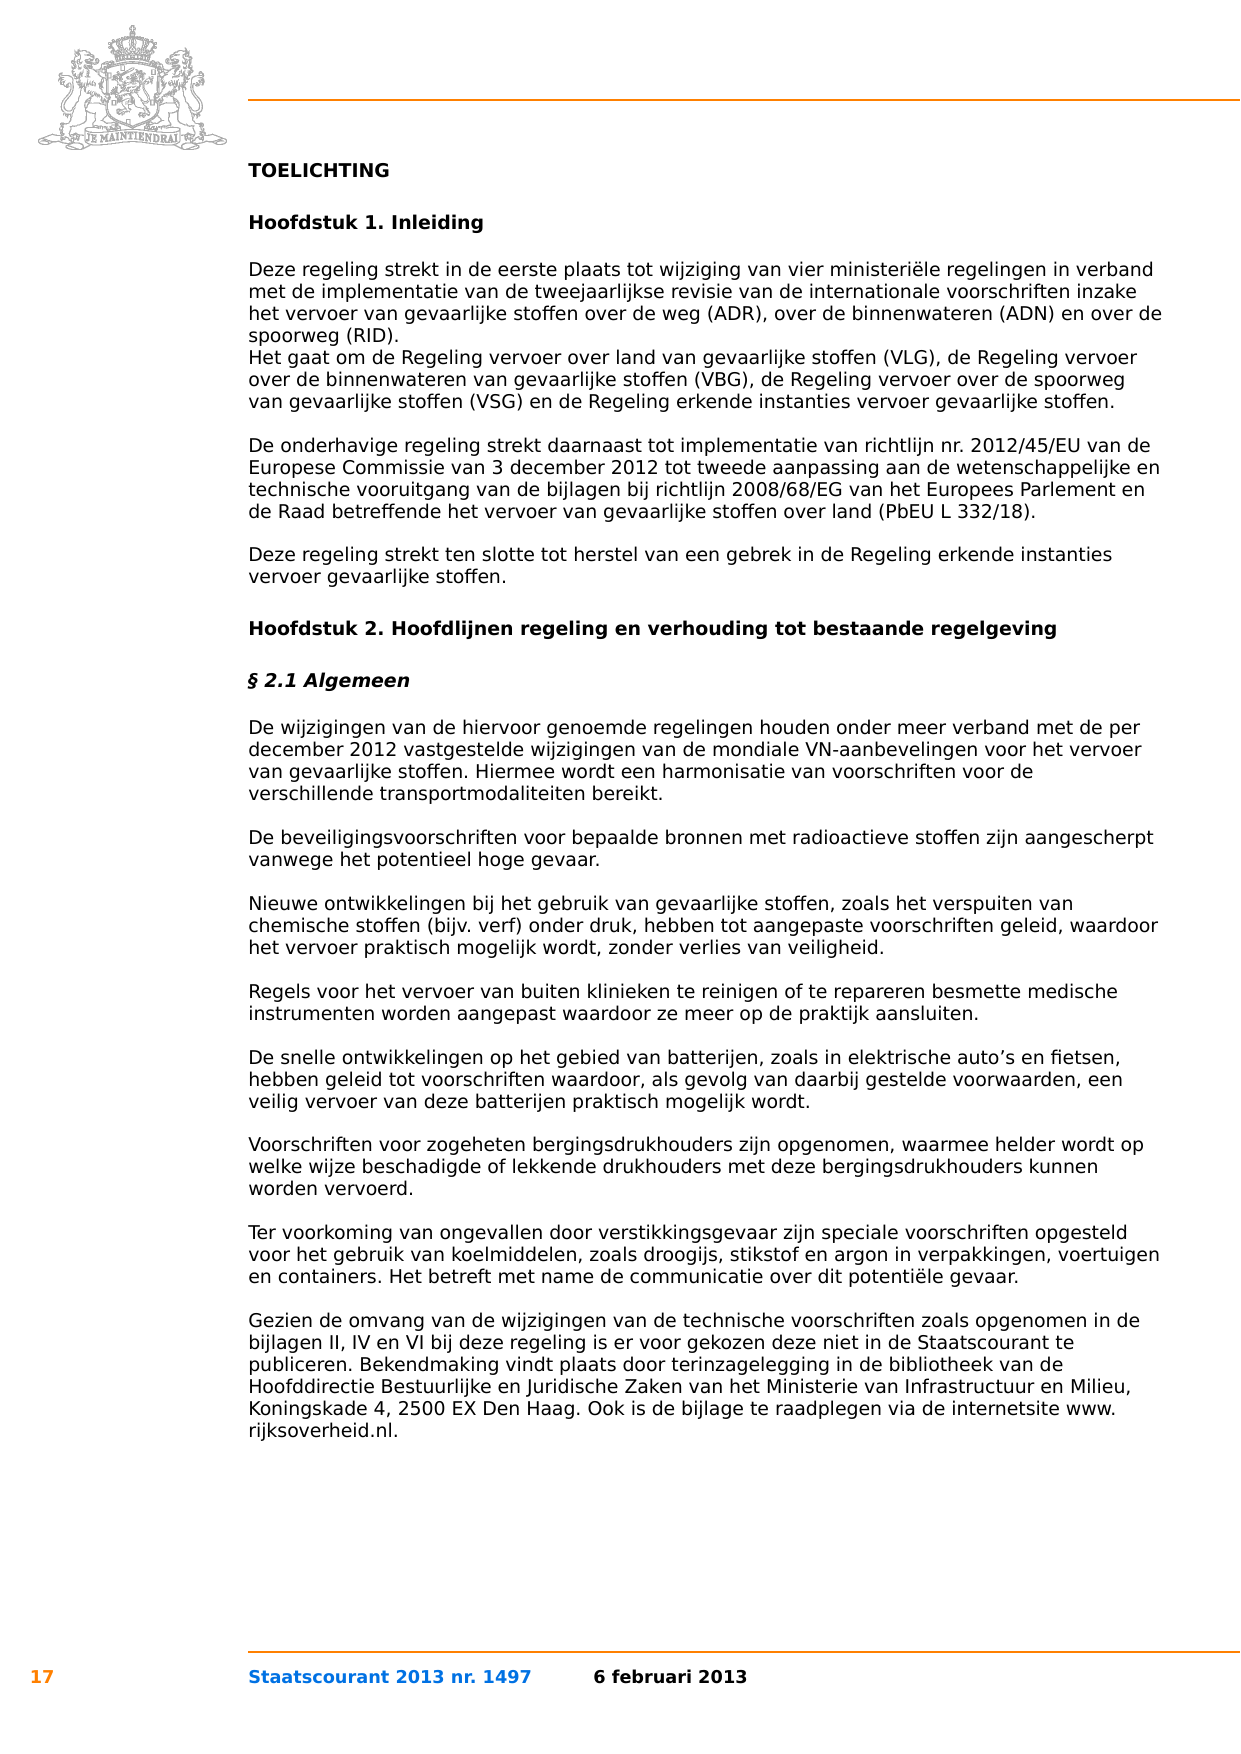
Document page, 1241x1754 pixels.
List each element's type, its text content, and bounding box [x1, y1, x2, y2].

text Voorschriften voor zogeheten bergingsdrukhouders zijn opgenomen, waarmee helder wordt op welke wijze beschadigde of lekkende drukhouders met deze bergingsdrukhouders kunnen worden vervoerd. [248, 1134, 1163, 1200]
text De onderhavige regeling strekt daarnaast tot implementatie van richtlijn nr. 2012/45/EU van de Europese Commissie van 3 december 2012 tot tweede aanpassing aan de wetenschappelijke en technische vooruitgang van de bijlagen bij richtlijn 2008/68/EG van het Europees Parlement en de Raad betreffende het vervoer van gevaarlijke stoffen over land (PbEU L 332/18). [248, 434, 1163, 522]
text Het gaat om de Regeling vervoer over land van gevaarlijke stoffen (VLG), de Regeling vervoer over de binnenwateren van gevaarlijke stoffen (VBG), de Regeling vervoer over de spoorweg van gevaarlijke stoffen (VSG) en de Regeling erkende instanties vervoer gevaarlijke stoffen. [248, 347, 1163, 413]
text Nieuwe ontwikkelingen bij het gebruik van gevaarlijke stoffen, zoals het verspuiten van chemische stoffen (bijv. verf) onder druk, hebben tot aangepaste voorschriften geleid, waardoor het vervoer praktisch mogelijk wordt, zonder verlies van veiligheid. [248, 893, 1163, 959]
text Deze regeling strekt in de eerste plaats tot wijziging van vier ministeriële regelingen in verband met de implementatie van de tweejaarlijkse revisie van de internationale voorschriften inzake het vervoer van gevaarlijke stoffen over de weg (ADR), over de binnenwateren (ADN) en over de spoorweg (RID). [248, 259, 1163, 347]
subtitle § 2.1 Algemeen [248, 670, 1163, 692]
text Deze regeling strekt ten slotte tot herstel van een gebrek in de Regeling erkende instanties vervoer gevaarlijke stoffen. [248, 544, 1163, 588]
text Ter voorkoming van ongevallen door verstikkingsgevaar zijn speciale voorschriften opgesteld voor het gebruik van koelmiddelen, zoals droogijs, stikstof en argon in verpakkingen, voertuigen en containers. Het betreft met name de communicatie over dit potentiële gevaar. [248, 1222, 1163, 1288]
text Regels voor het vervoer van buiten klinieken te reinigen of te repareren besmette medische instrumenten worden aangepast waardoor ze meer op de praktijk aansluiten. [248, 981, 1163, 1025]
picture [38, 25, 227, 150]
subtitle Hoofdstuk 1. Inleiding [248, 212, 1163, 234]
subtitle TOELICHTING [248, 160, 1163, 182]
text Gezien de omvang van de wijzigingen van de technische voorschriften zoals opgenomen in de bijlagen II, IV en VI bij deze regeling is er voor gekozen deze niet in de Staatscourant te publiceren. Bekendmaking vindt plaats door terinzagelegging in de bibliotheek van de Hoofddirectie Bestuurlijke en Juridische Zaken van het Ministerie van Infrastructuur en Milieu, Koningskade 4, 2500 EX Den Haag. Ook is de bijlage te raadplegen via de internetsite www. rijksoverheid.nl. [248, 1310, 1163, 1442]
text De wijzigingen van de hiervoor genoemde regelingen houden onder meer verband met de per december 2012 vastgestelde wijzigingen van de mondiale VN-aanbevelingen voor het vervoer van gevaarlijke stoffen. Hiermee wordt een harmonisatie van voorschriften voor de verschillende transportmodaliteiten bereikt. [248, 717, 1163, 805]
subtitle Hoofdstuk 2. Hoofdlijnen regeling en verhouding tot bestaande regelgeving [248, 618, 1163, 640]
text De snelle ontwikkelingen op het gebied van batterijen, zoals in elektrische auto’s en fietsen, hebben geleid tot voorschriften waardoor, als gevolg van daarbij gestelde voorwaarden, een veilig vervoer van deze batterijen praktisch mogelijk wordt. [248, 1047, 1163, 1112]
text De beveiligingsvoorschriften voor bepaalde bronnen met radioactieve stoffen zijn aangescherpt vanwege het potentieel hoge gevaar. [248, 827, 1163, 871]
